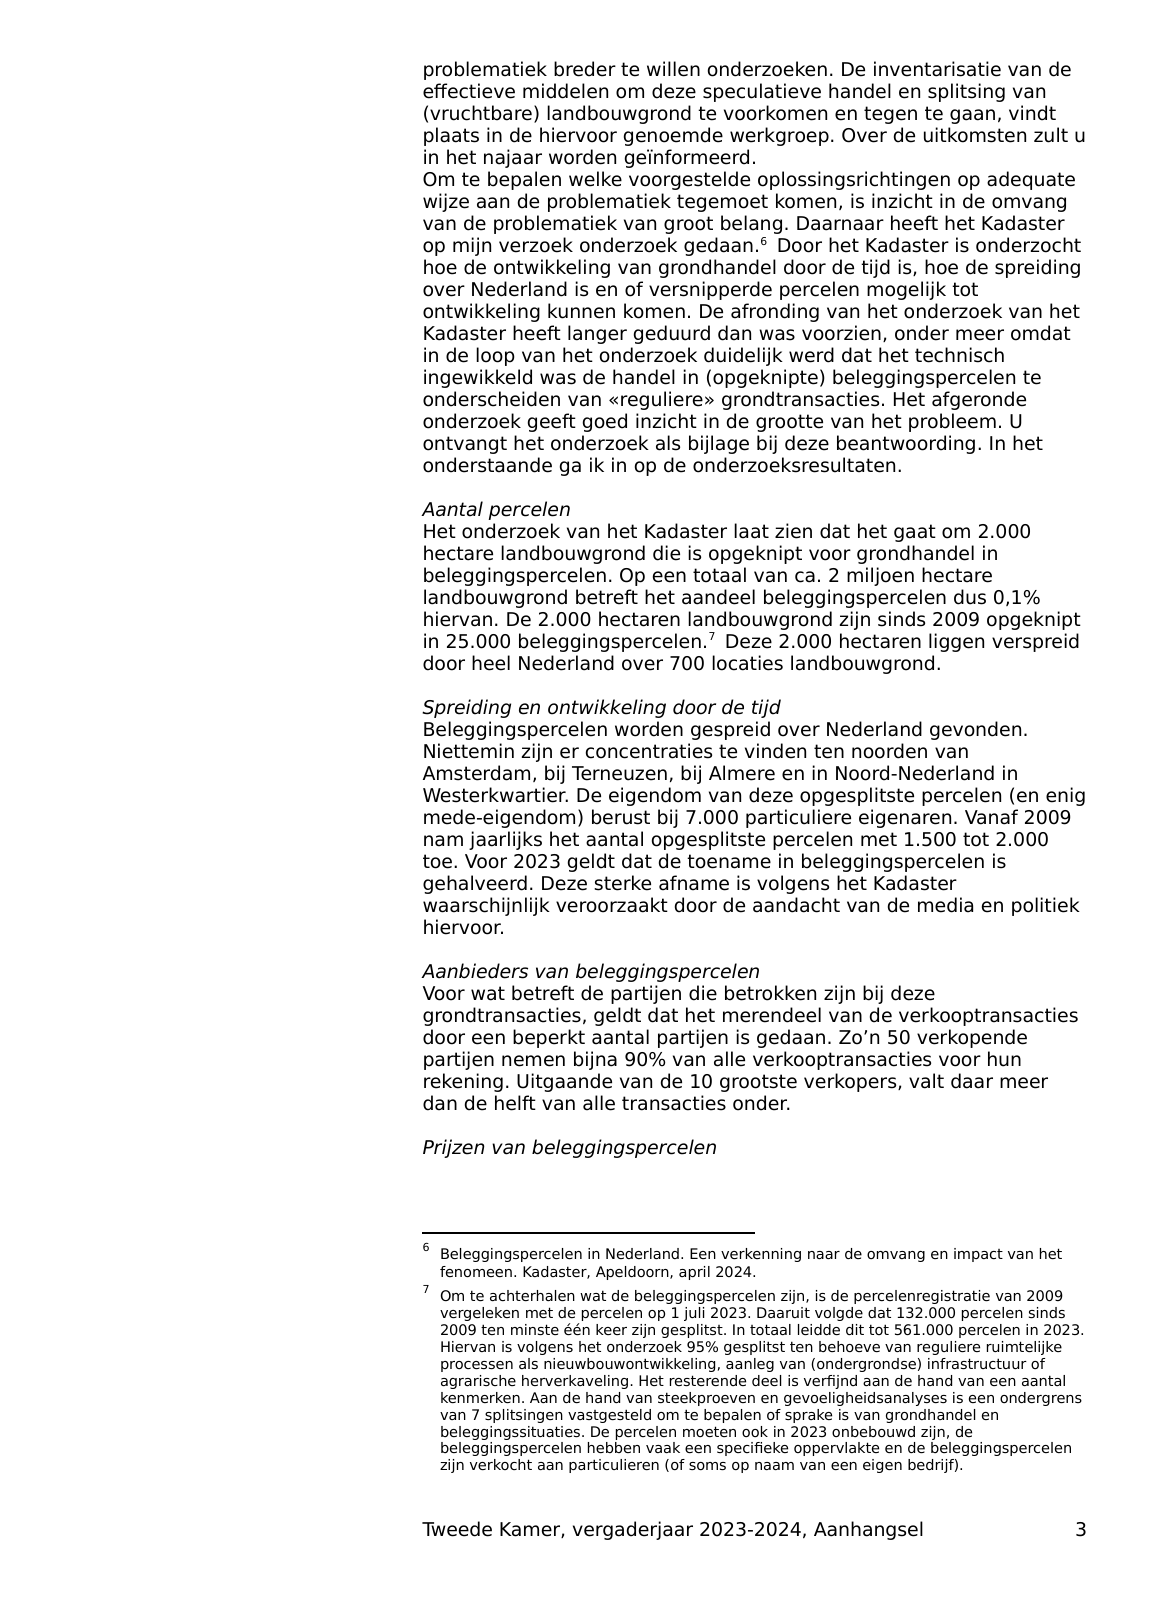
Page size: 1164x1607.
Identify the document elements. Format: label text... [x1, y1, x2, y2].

text Om te bepalen welke voorgestelde oplossingsrichtingen op adequate wijze aan de problematiek tegemoet komen, is inzicht in de omvang van de problematiek van groot belang. Daarnaar heeft het Kadaster op mijn verzoek onderzoek gedaan. Door het Kadaster is onderzocht hoe de ontwikkeling van grondhandel door de tijd is, hoe de spreiding over Nederland is en of versnipperde percelen mogelijk tot ontwikkeling kunnen komen. De afronding van het onderzoek van het Kadaster heeft langer geduurd dan was voorzien, onder meer omdat in de loop van het onderzoek duidelijk werd dat het technisch ingewikkeld was de handel in (opgeknipte) beleggingspercelen te onderscheiden van «reguliere» grondtransacties. Het afgeronde onderzoek geeft goed inzicht in de grootte van het probleem. U ontvangt het onderzoek als bijlage bij deze beantwoording. In het onderstaande ga ik in op de onderzoeksresultaten. [422, 169, 1087, 477]
text Beleggingspercelen in Nederland. Een verkenning naar de omvang en impact van het fenomeen. Kadaster, Apeldoorn, april 2024. [422, 1242, 1087, 1281]
text Het onderzoek van het Kadaster laat zien dat het gaat om 2.000 hectare landbouwgrond die is opgeknipt voor grondhandel in beleggingspercelen. Op een totaal van ca. 2 miljoen hectare landbouwgrond betreft het aandeel beleggingspercelen dus 0,1% hiervan. De 2.000 hectaren landbouwgrond zijn sinds 2009 opgeknipt in 25.000 beleggingspercelen. Deze 2.000 hectaren liggen verspreid door heel Nederland over 700 locaties landbouwgrond. [422, 521, 1087, 675]
text Voor wat betreft de partijen die betrokken zijn bij deze grondtransacties, geldt dat het merendeel van de verkooptransacties door een beperkt aantal partijen is gedaan. Zo’n 50 verkopende partijen nemen bijna 90% van alle verkooptransacties voor hun rekening. Uitgaande van de 10 grootste verkopers, valt daar meer dan de helft van alle transacties onder. [422, 983, 1087, 1115]
text Prijzen van beleggingspercelen [422, 1137, 1087, 1159]
text problematiek breder te willen onderzoeken. De inventarisatie van de effectieve middelen om deze speculatieve handel en splitsing van (vruchtbare) landbouwgrond te voorkomen en tegen te gaan, vindt plaats in de hiervoor genoemde werkgroep. Over de uitkomsten zult u in het najaar worden geïnformeerd. [422, 59, 1087, 169]
text Spreiding en ontwikkeling door de tijd [422, 697, 1087, 719]
text Aanbieders van beleggingspercelen [422, 961, 1087, 983]
text Beleggingspercelen worden gespreid over Nederland gevonden. Niettemin zijn er concentraties te vinden ten noorden van Amsterdam, bij Terneuzen, bij Almere en in Noord-Nederland in Westerkwartier. De eigendom van deze opgesplitste percelen (en enig mede-eigendom) berust bij 7.000 particuliere eigenaren. Vanaf 2009 nam jaarlijks het aantal opgesplitste percelen met 1.500 tot 2.000 toe. Voor 2023 geldt dat de toename in beleggingspercelen is gehalveerd. Deze sterke afname is volgens het Kadaster waarschijnlijk veroorzaakt door de aandacht van de media en politiek hiervoor. [422, 719, 1087, 939]
text Om te achterhalen wat de beleggingspercelen zijn, is de percelenregistratie van 2009 vergeleken met de percelen op 1 juli 2023. Daaruit volgde dat 132.000 percelen sinds 2009 ten minste één keer zijn gesplitst. In totaal leidde dit tot 561.000 percelen in 2023. Hiervan is volgens het onderzoek 95% gesplitst ten behoeve van reguliere ruimtelijke processen als nieuwbouwontwikkeling, aanleg van (ondergrondse) infrastructuur of agrarische herverkaveling. Het resterende deel is verfijnd aan de hand van een aantal kenmerken. Aan de hand van steekproeven en gevoeligheidsanalyses is een ondergrens van 7 splitsingen vastgesteld om te bepalen of sprake is van grondhandel en beleggingssituaties. De percelen moeten ook in 2023 onbebouwd zijn, de beleggingspercelen hebben vaak een specifieke oppervlakte en de beleggingspercelen zijn verkocht aan particulieren (of soms op naam van een eigen bedrijf). [422, 1283, 1087, 1474]
text Aantal percelen [422, 499, 1087, 521]
